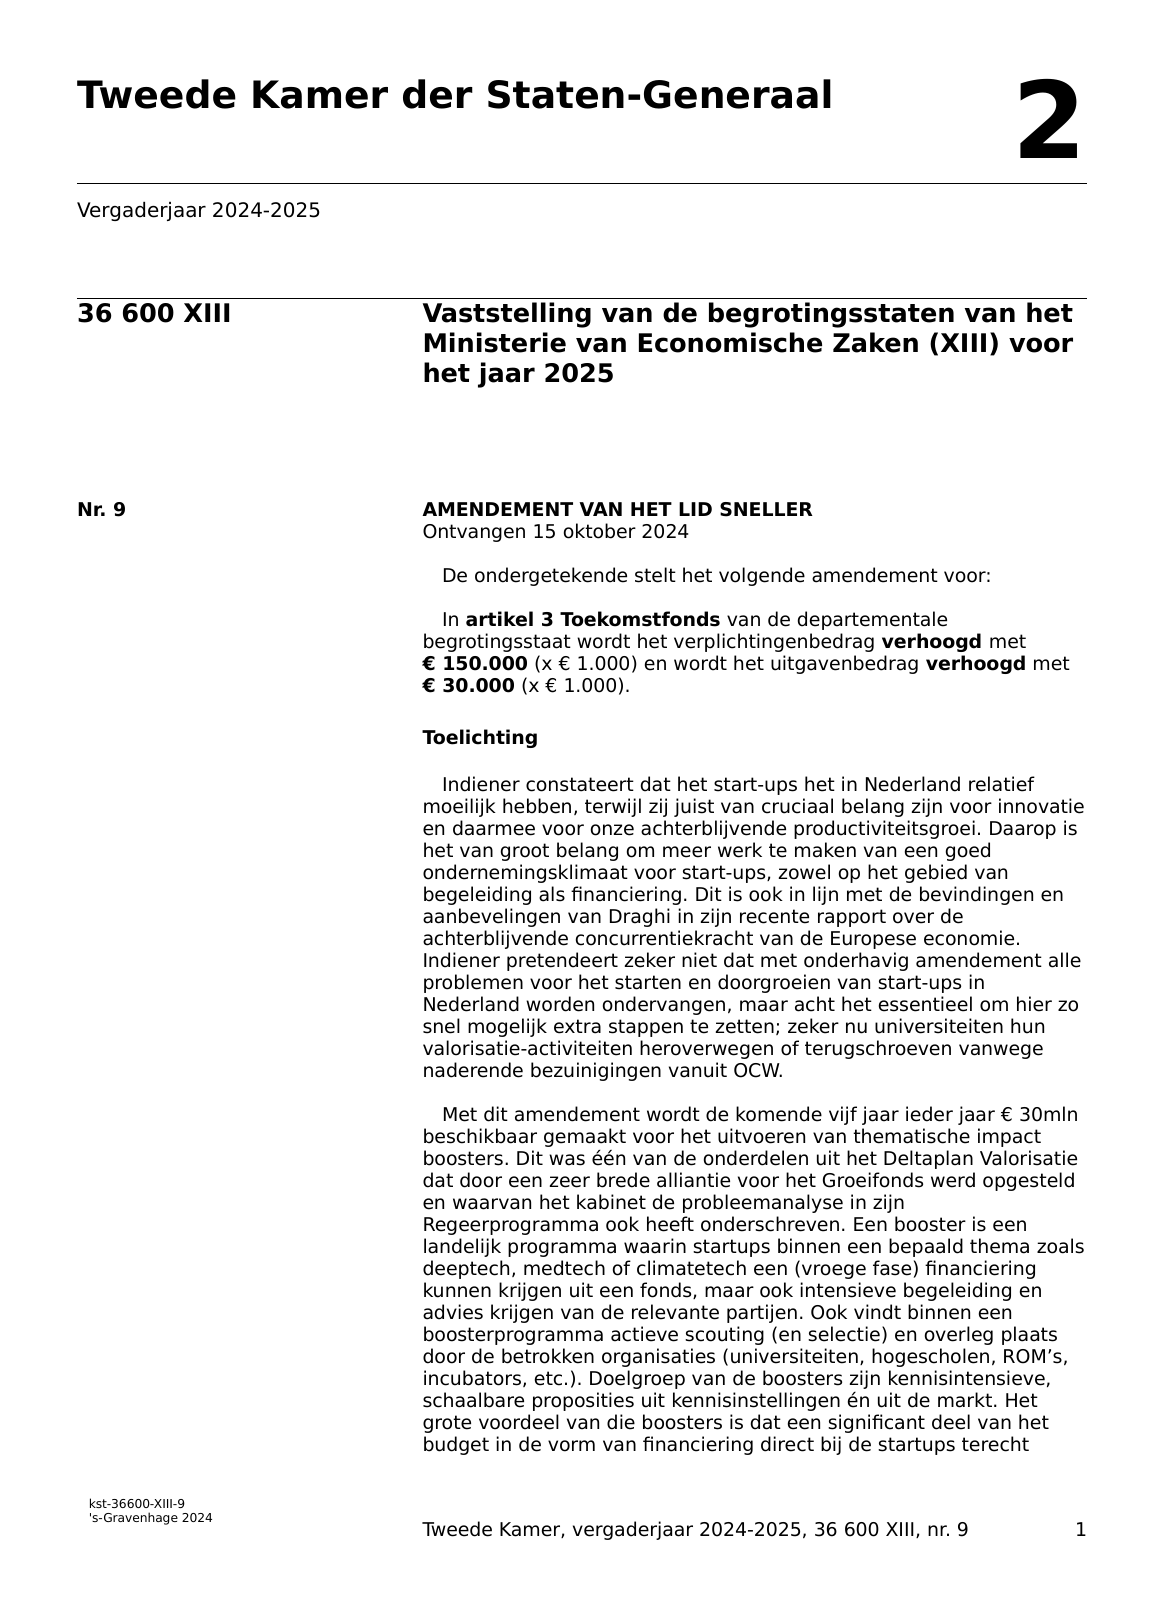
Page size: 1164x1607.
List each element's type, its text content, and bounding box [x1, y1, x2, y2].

text Met dit amendement wordt de komende vijf jaar ieder jaar € 30mln beschikbaar gemaakt voor het uitvoeren van thematische impact boosters. Dit was één van de onderdelen uit het Deltaplan Valorisatie dat door een zeer brede alliantie voor het Groeifonds werd opgesteld en waarvan het kabinet de probleemanalyse in zijn Regeerprogramma ook heeft onderschreven. Een booster is een landelijk programma waarin startups binnen een bepaald thema zoals deeptech, medtech of climatetech een (vroege fase) financiering kunnen krijgen uit een fonds, maar ook intensieve begeleiding en advies krijgen van de relevante partijen. Ook vindt binnen een boosterprogramma actieve scouting (en selectie) en overleg plaats door de betrokken organisaties (universiteiten, hogescholen, ROM’s, incubators, etc.). Doelgroep van de boosters zijn kennisintensieve, schaalbare proposities uit kennisinstellingen én uit de markt. Het grote voordeel van die boosters is dat een significant deel van het budget in de vorm van financiering direct bij de startups terecht [422, 1104, 1087, 1456]
subtitle Toelichting [422, 727, 1087, 749]
text 's-Gravenhage 2024 [88, 1511, 323, 1525]
subtitle 36 600 XIII Vaststelling van de begrotingsstaten van het Ministerie van Economische Zaken (XIII) voor het jaar 2025 [77, 299, 1087, 388]
text Ontvangen 15 oktober 2024 [422, 521, 1087, 543]
table_cell Vergaderjaar 2024-2025 [77, 184, 1087, 298]
table_header Tweede Kamer der Staten-Generaal [77, 59, 886, 183]
table_header 2 [886, 59, 1087, 183]
text Indiener constateert dat het start-ups het in Nederland relatief moeilijk hebben, terwijl zij juist van cruciaal belang zijn voor innovatie en daarmee voor onze achterblijvende productiviteitsgroei. Daarop is het van groot belang om meer werk te maken van een goed ondernemingsklimaat voor start-ups, zowel op het gebied van begeleiding als financiering. Dit is ook in lijn met de bevindingen en aanbevelingen van Draghi in zijn recente rapport over de achterblijvende concurrentiekracht van de Europese economie. Indiener pretendeert zeker niet dat met onderhavig amendement alle problemen voor het starten en doorgroeien van start-ups in Nederland worden ondervangen, maar acht het essentieel om hier zo snel mogelijk extra stappen te zetten; zeker nu universiteiten hun valorisatie-activiteiten heroverwegen of terugschroeven vanwege naderende bezuinigingen vanuit OCW. [422, 774, 1087, 1082]
subtitle Nr. 9 AMENDEMENT VAN HET LID SNELLER [77, 499, 1087, 521]
text kst-36600-XIII-9 [88, 1497, 323, 1511]
text In artikel 3 Toekomstfonds van de departementale begrotingsstaat wordt het verplichtingenbedrag verhoogd met € 150.000 (x € 1.000) en wordt het uitgavenbedrag verhoogd met € 30.000 (x € 1.000). [422, 609, 1087, 697]
text De ondergetekende stelt het volgende amendement voor: [422, 565, 1087, 587]
